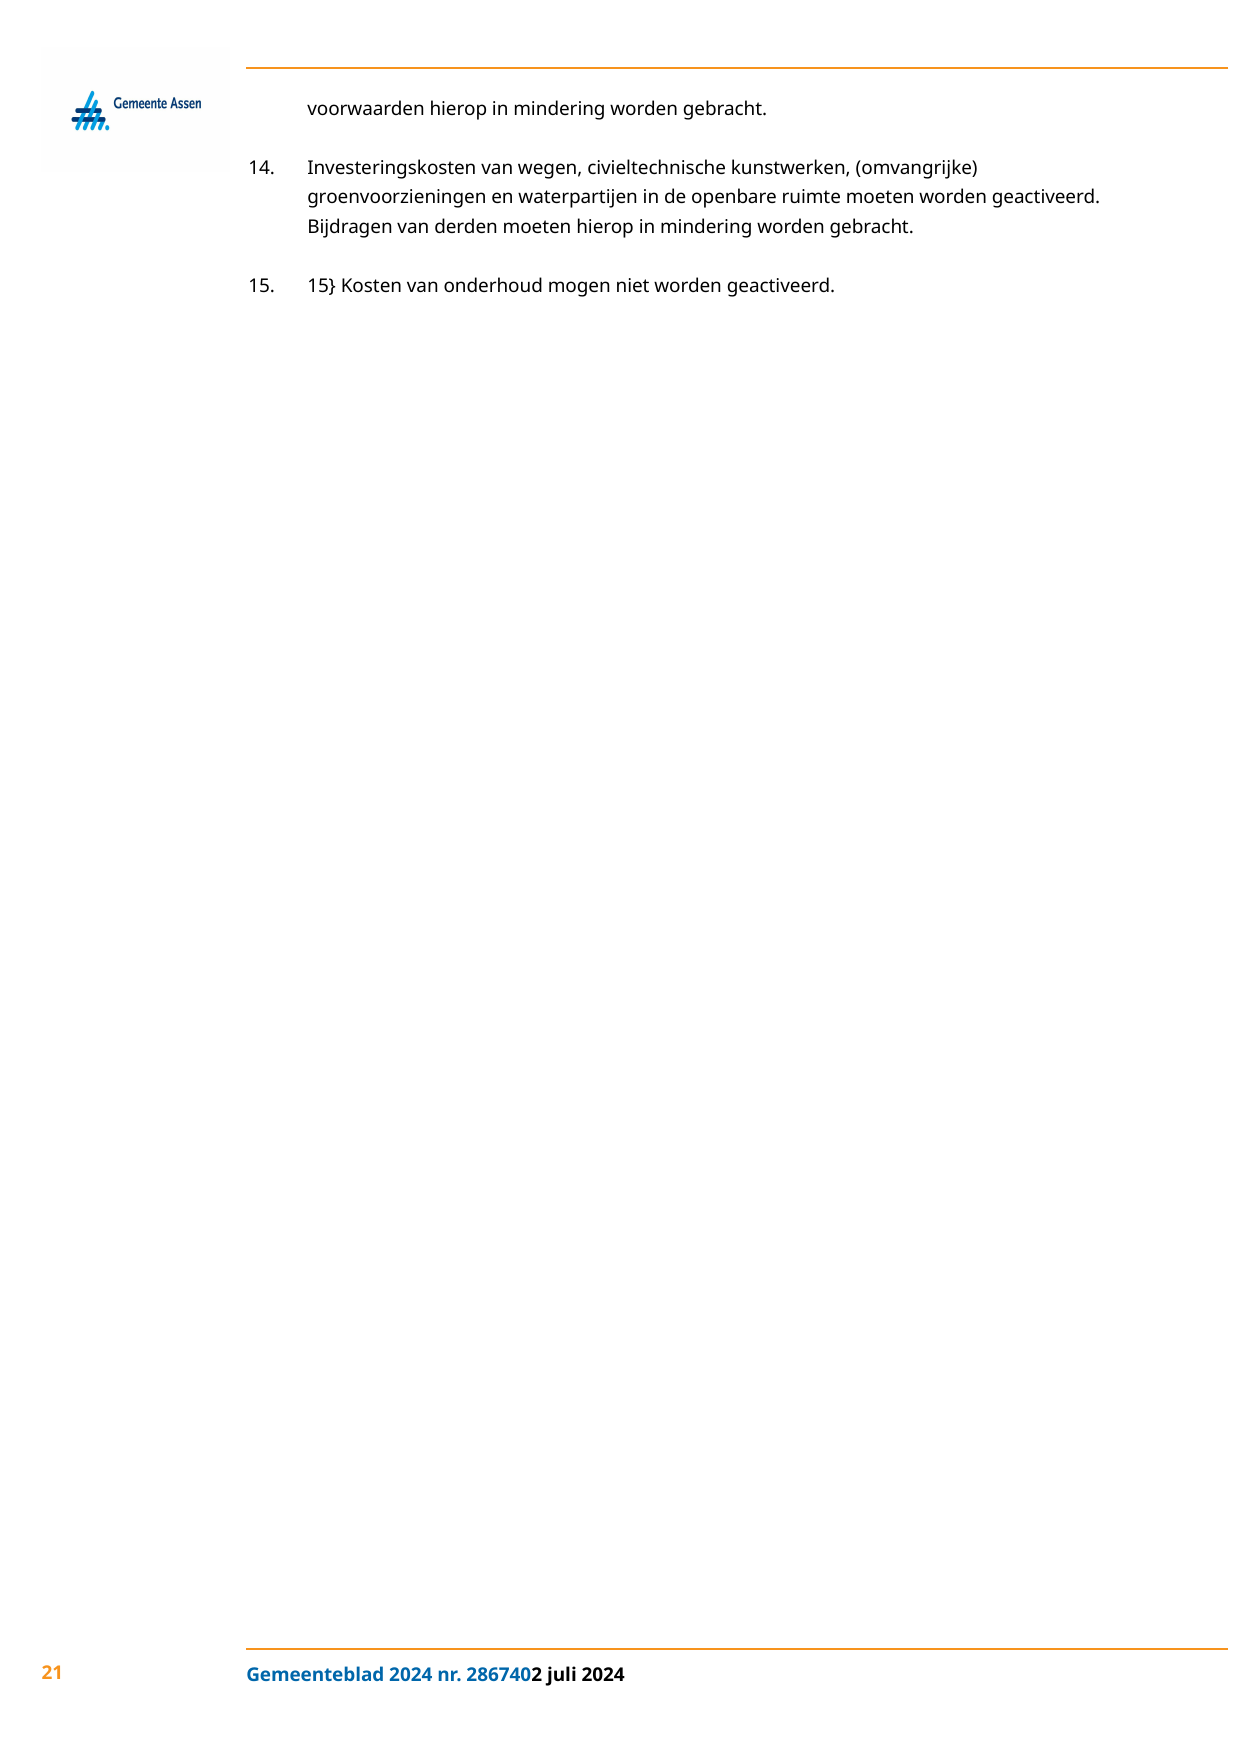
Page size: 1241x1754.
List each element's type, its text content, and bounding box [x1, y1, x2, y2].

list voorwaarden hierop in mindering worden gebracht. [248, 95, 1152, 121]
list Investeringskosten van wegen, civieltechnische kunstwerken, (omvangrijke) groenvoorzieningen en waterpartijen in de openbare ruimte moeten worden geactiveerd. Bijdragen van derden moeten hierop in mindering worden gebracht. [248, 154, 1152, 239]
list 15} Kosten van onderhoud mogen niet worden geactiveerd. [248, 272, 1152, 298]
picture [41, 47, 231, 172]
